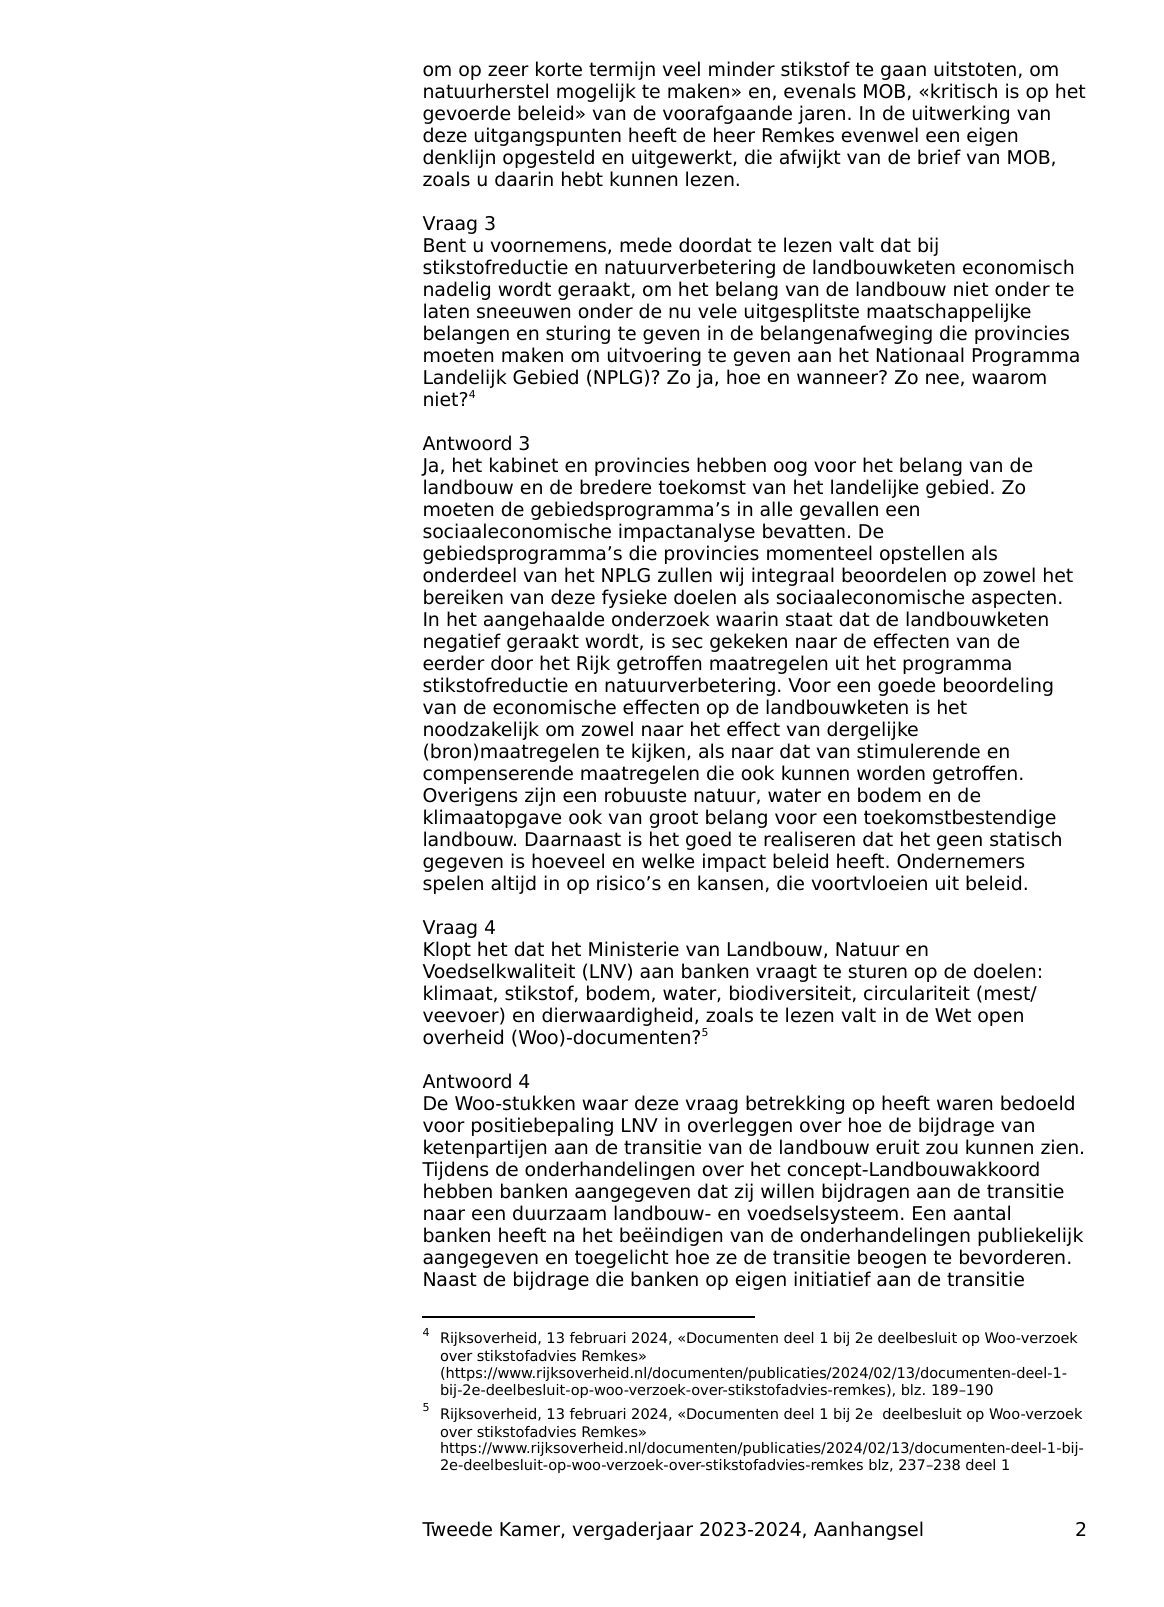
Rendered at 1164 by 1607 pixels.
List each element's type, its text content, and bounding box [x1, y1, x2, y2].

text Antwoord 3 [422, 433, 1087, 455]
text Vraag 4 [422, 917, 1087, 939]
text De Woo-stukken waar deze vraag betrekking op heeft waren bedoeld voor positiebepaling LNV in overleggen over hoe de bijdrage van ketenpartijen aan de transitie van de landbouw eruit zou kunnen zien. Tijdens de onderhandelingen over het concept-Landbouwakkoord hebben banken aangegeven dat zij willen bijdragen aan de transitie naar een duurzaam landbouw- en voedselsysteem. Een aantal banken heeft na het beëindigen van de onderhandelingen publiekelijk aangegeven en toegelicht hoe ze de transitie beogen te bevorderen. Naast de bijdrage die banken op eigen initiatief aan de transitie [422, 1093, 1087, 1291]
text Bent u voornemens, mede doordat te lezen valt dat bij stikstofreductie en natuurverbetering de landbouwketen economisch nadelig wordt geraakt, om het belang van de landbouw niet onder te laten sneeuwen onder de nu vele uitgesplitste maatschappelijke belangen en sturing te geven in de belangenafweging die provincies moeten maken om uitvoering te geven aan het Nationaal Programma Landelijk Gebied (NPLG)? Zo ja, hoe en wanneer? Zo nee, waarom niet? [422, 235, 1087, 411]
text om op zeer korte termijn veel minder stikstof te gaan uitstoten, om natuurherstel mogelijk te maken» en, evenals MOB, «kritisch is op het gevoerde beleid» van de voorafgaande jaren. In de uitwerking van deze uitgangspunten heeft de heer Remkes evenwel een eigen denklijn opgesteld en uitgewerkt, die afwijkt van de brief van MOB, zoals u daarin hebt kunnen lezen. [422, 59, 1087, 191]
text Ja, het kabinet en provincies hebben oog voor het belang van de landbouw en de bredere toekomst van het landelijke gebied. Zo moeten de gebiedsprogramma’s in alle gevallen een sociaaleconomische impactanalyse bevatten. De gebiedsprogramma’s die provincies momenteel opstellen als onderdeel van het NPLG zullen wij integraal beoordelen op zowel het bereiken van deze fysieke doelen als sociaaleconomische aspecten. In het aangehaalde onderzoek waarin staat dat de landbouwketen negatief geraakt wordt, is sec gekeken naar de effecten van de eerder door het Rijk getroffen maatregelen uit het programma stikstofreductie en natuurverbetering. Voor een goede beoordeling van de economische effecten op de landbouwketen is het noodzakelijk om zowel naar het effect van dergelijke (bron)maatregelen te kijken, als naar dat van stimulerende en compenserende maatregelen die ook kunnen worden getroffen. Overigens zijn een robuuste natuur, water en bodem en de klimaatopgave ook van groot belang voor een toekomstbestendige landbouw. Daarnaast is het goed te realiseren dat het geen statisch gegeven is hoeveel en welke impact beleid heeft. Ondernemers spelen altijd in op risico’s en kansen, die voortvloeien uit beleid. [422, 455, 1087, 895]
text Rijksoverheid, 13 februari 2024, «Documenten deel 1 bij 2e deelbesluit op Woo-verzoek over stikstofadvies Remkes» (https://www.rijksoverheid.nl/documenten/publicaties/2024/02/13/documenten-deel-1-bij-2e-deelbesluit-op-woo-verzoek-over-stikstofadvies-remkes), blz. 189–190 [422, 1326, 1087, 1399]
text Rijksoverheid, 13 februari 2024, «Documenten deel 1 bij 2e deelbesluit op Woo-verzoek over stikstofadvies Remkes» https://www.rijksoverheid.nl/documenten/publicaties/2024/02/13/documenten-deel-1-bij-2e-deelbesluit-op-woo-verzoek-over-stikstofadvies-remkes blz, 237–238 deel 1 [422, 1402, 1087, 1474]
text Vraag 3 [422, 213, 1087, 235]
text Antwoord 4 [422, 1071, 1087, 1093]
text Klopt het dat het Ministerie van Landbouw, Natuur en Voedselkwaliteit (LNV) aan banken vraagt te sturen op de doelen: klimaat, stikstof, bodem, water, biodiversiteit, circulariteit (mest/ veevoer) en dierwaardigheid, zoals te lezen valt in de Wet open overheid (Woo)-documenten? [422, 939, 1087, 1049]
